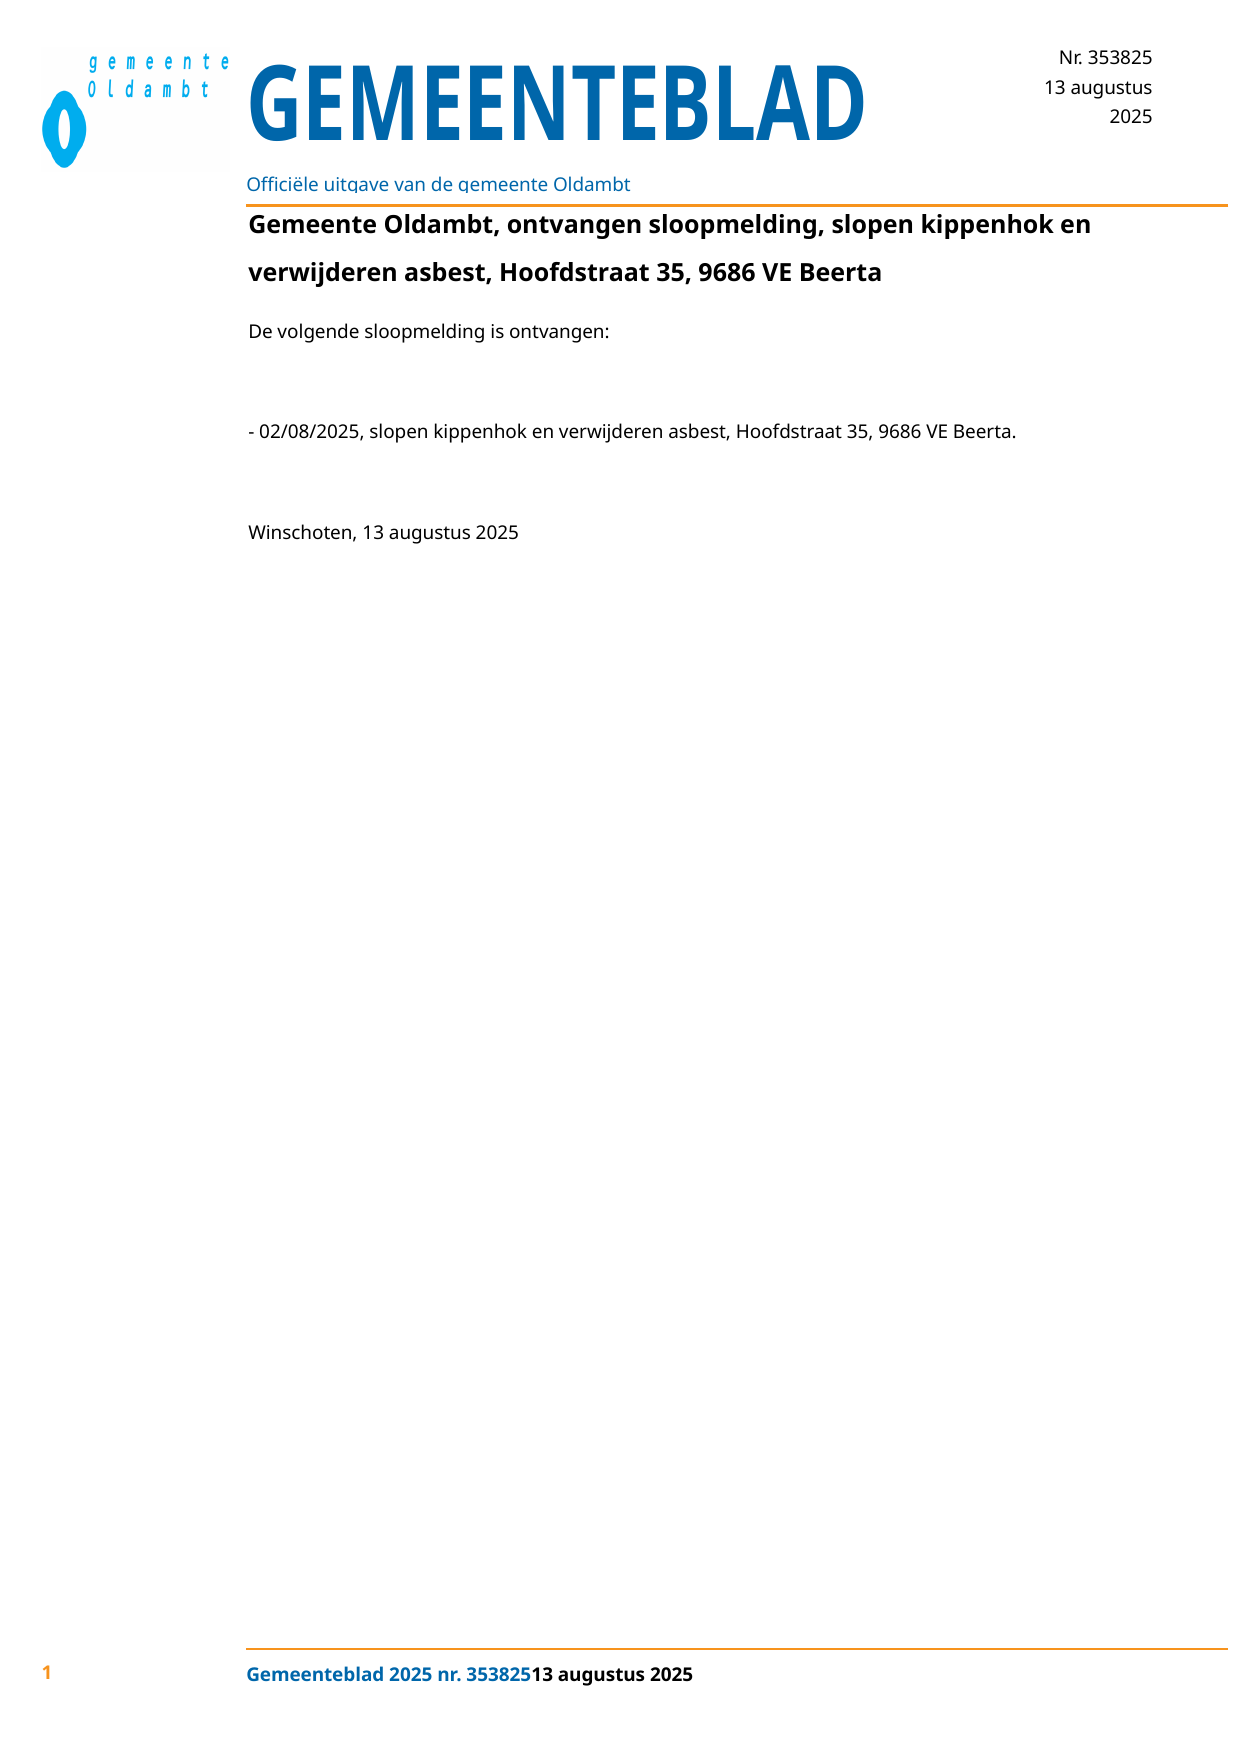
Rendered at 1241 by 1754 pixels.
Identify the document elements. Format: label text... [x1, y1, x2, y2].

text Winschoten, 13 augustus 2025 [248, 519, 1152, 545]
text De volgende sloopmelding is ontvangen: [248, 318, 1152, 344]
picture [41, 47, 231, 172]
text - 02/08/2025, slopen kippenhok en verwijderen asbest, Hoofdstraat 35, 9686 VE Beerta. [248, 419, 1152, 444]
text Gemeente Oldambt, ontvangen sloopmelding, slopen kippenhok en verwijderen asbest, Hoofdstraat 35, 9686 VE Beerta [248, 207, 1152, 288]
